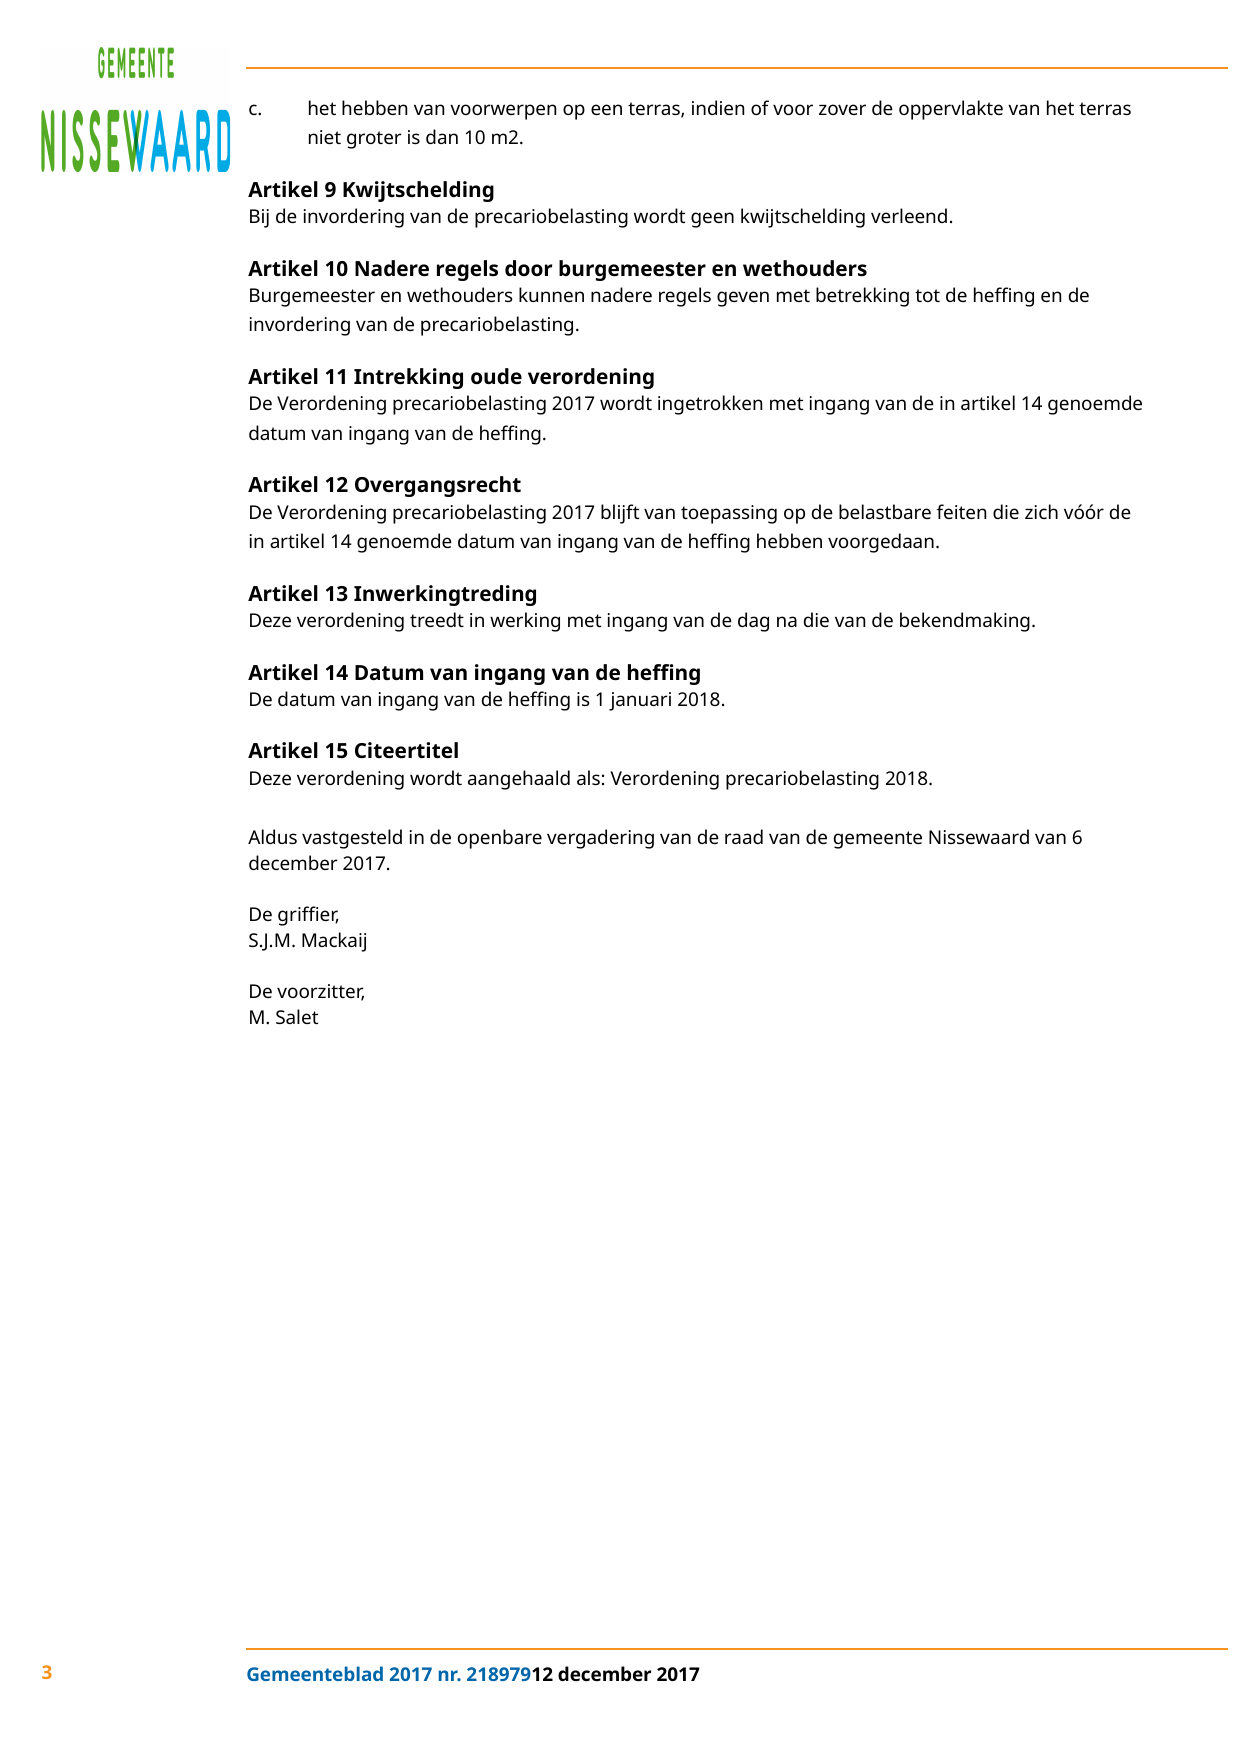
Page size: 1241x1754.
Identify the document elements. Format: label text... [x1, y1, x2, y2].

text S.J.M. Mackaij [248, 927, 1152, 953]
text M. Salet [248, 1004, 1152, 1030]
text Burgemeester en wethouders kunnen nadere regels geven met betrekking tot de heffing en de invordering van de precariobelasting. [248, 282, 1152, 337]
text Artikel 15 Citeertitel [248, 737, 1152, 765]
text Artikel 10 Nadere regels door burgemeester en wethouders [248, 254, 1152, 282]
text Deze verordening wordt aangehaald als: Verordening precariobelasting 2018. [248, 765, 1152, 791]
text Artikel 12 Overgangsrecht [248, 471, 1152, 499]
text De Verordening precariobelasting 2017 blijft van toepassing op de belastbare feiten die zich vóór de in artikel 14 genoemde datum van ingang van de heffing hebben voorgedaan. [248, 499, 1152, 554]
picture [201, 122, 206, 138]
list het hebben van voorwerpen op een terras, indien of voor zover de oppervlakte van het terras niet groter is dan 10 m2. [248, 95, 1152, 150]
text Artikel 9 Kwijtschelding [248, 175, 1152, 203]
picture [41, 47, 231, 172]
text Artikel 14 Datum van ingang van de heffing [248, 658, 1152, 686]
text De Verordening precariobelasting 2017 wordt ingetrokken met ingang van de in artikel 14 genoemde datum van ingang van de heffing. [248, 391, 1152, 446]
text Aldus vastgesteld in de openbare vergadering van de raad van de gemeente Nissewaard van 6 december 2017. [248, 824, 1152, 876]
text De voorzitter, [248, 979, 1152, 1004]
text Deze verordening treedt in werking met ingang van de dag na die van de bekendmaking. [248, 607, 1152, 633]
picture [176, 157, 187, 172]
picture [200, 151, 206, 172]
text Artikel 13 Inwerkingtreding [248, 579, 1152, 607]
picture [154, 157, 165, 172]
text De griffier, [248, 901, 1152, 927]
text Bij de invordering van de precariobelasting wordt geen kwijtschelding verleend. [248, 203, 1152, 229]
text De datum van ingang van de heffing is 1 januari 2018. [248, 686, 1152, 712]
text Artikel 11 Intrekking oude verordening [248, 362, 1152, 391]
picture [222, 122, 227, 160]
